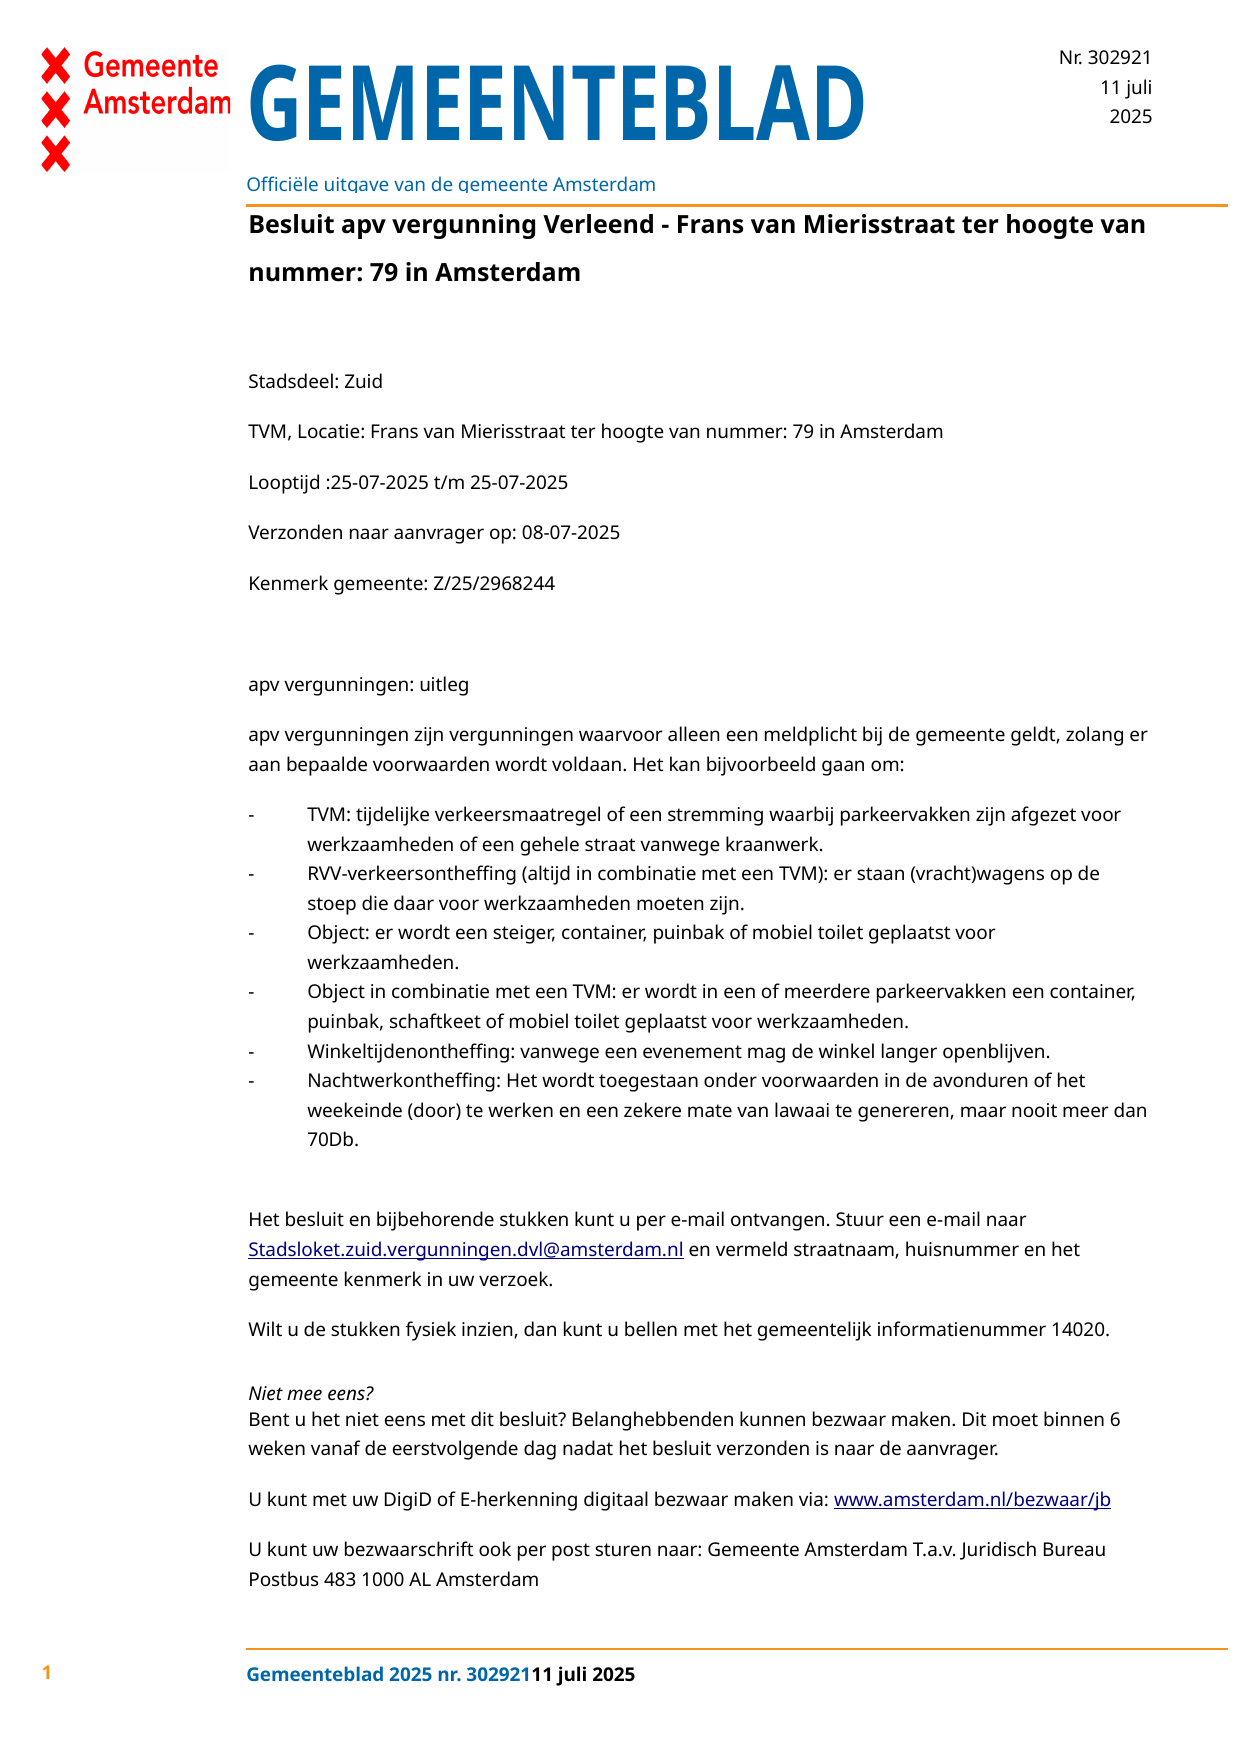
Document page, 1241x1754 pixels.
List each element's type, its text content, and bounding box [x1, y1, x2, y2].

text Niet mee eens? [248, 1380, 1152, 1406]
picture [41, 47, 231, 172]
list Winkeltijdenontheffing: vanwege een evenement mag de winkel langer openblijven. [248, 1038, 1152, 1064]
list Nachtwerkontheffing: Het wordt toegestaan onder voorwaarden in de avonduren of het weekeinde (door) te werken en een zekere mate van lawaai te genereren, maar nooit meer dan 70Db. [248, 1067, 1152, 1152]
text Wilt u de stukken fysiek inzien, dan kunt u bellen met het gemeentelijk informatienummer 14020. [248, 1316, 1152, 1342]
list Object: er wordt een steiger, container, puinbak of mobiel toilet geplaatst voor werkzaamheden. [248, 919, 1152, 975]
text Het besluit en bijbehorende stukken kunt u per e-mail ontvangen. Stuur een e-mail naar Stadsloket.zuid.vergunningen.dvl@amsterdam.nl en vermeld straatnaam, huisnummer en het gemeente kenmerk in uw verzoek. [248, 1207, 1152, 1292]
text Kenmerk gemeente: Z/25/2968244 [248, 570, 1152, 596]
text Looptijd :25-07-2025 t/m 25-07-2025 [248, 469, 1152, 495]
text Stadsdeel: Zuid [248, 368, 1152, 394]
text apv vergunningen zijn vergunningen waarvoor alleen een meldplicht bij de gemeente geldt, zolang er aan bepaalde voorwaarden wordt voldaan. Het kan bijvoorbeeld gaan om: [248, 721, 1152, 777]
text U kunt met uw DigiD of E-herkenning digitaal bezwaar maken via: www.amsterdam.nl/bezwaar/jb [248, 1486, 1152, 1512]
text apv vergunningen: uitleg [248, 671, 1152, 697]
text U kunt uw bezwaarschrift ook per post sturen naar: Gemeente Amsterdam T.a.v. Juridisch Bureau Postbus 483 1000 AL Amsterdam [248, 1536, 1152, 1592]
list Object in combinatie met een TVM: er wordt in een of meerdere parkeervakken een container, puinbak, schaftkeet of mobiel toilet geplaatst voor werkzaamheden. [248, 979, 1152, 1034]
list RVV-verkeersontheffing (altijd in combinatie met een TVM): er staan (vracht)wagens op de stoep die daar voor werkzaamheden moeten zijn. [248, 860, 1152, 916]
list TVM: tijdelijke verkeersmaatregel of een stremming waarbij parkeervakken zijn afgezet voor werkzaamheden of een gehele straat vanwege kraanwerk. [248, 801, 1152, 857]
text TVM, Locatie: Frans van Mierisstraat ter hoogte van nummer: 79 in Amsterdam [248, 419, 1152, 444]
text Besluit apv vergunning Verleend - Frans van Mierisstraat ter hoogte van nummer: 79 in Amsterdam [248, 207, 1152, 288]
text Verzonden naar aanvrager op: 08-07-2025 [248, 519, 1152, 545]
text Bent u het niet eens met dit besluit? Belanghebbenden kunnen bezwaar maken. Dit moet binnen 6 weken vanaf de eerstvolgende dag nadat het besluit verzonden is naar de aanvrager. [248, 1406, 1152, 1461]
